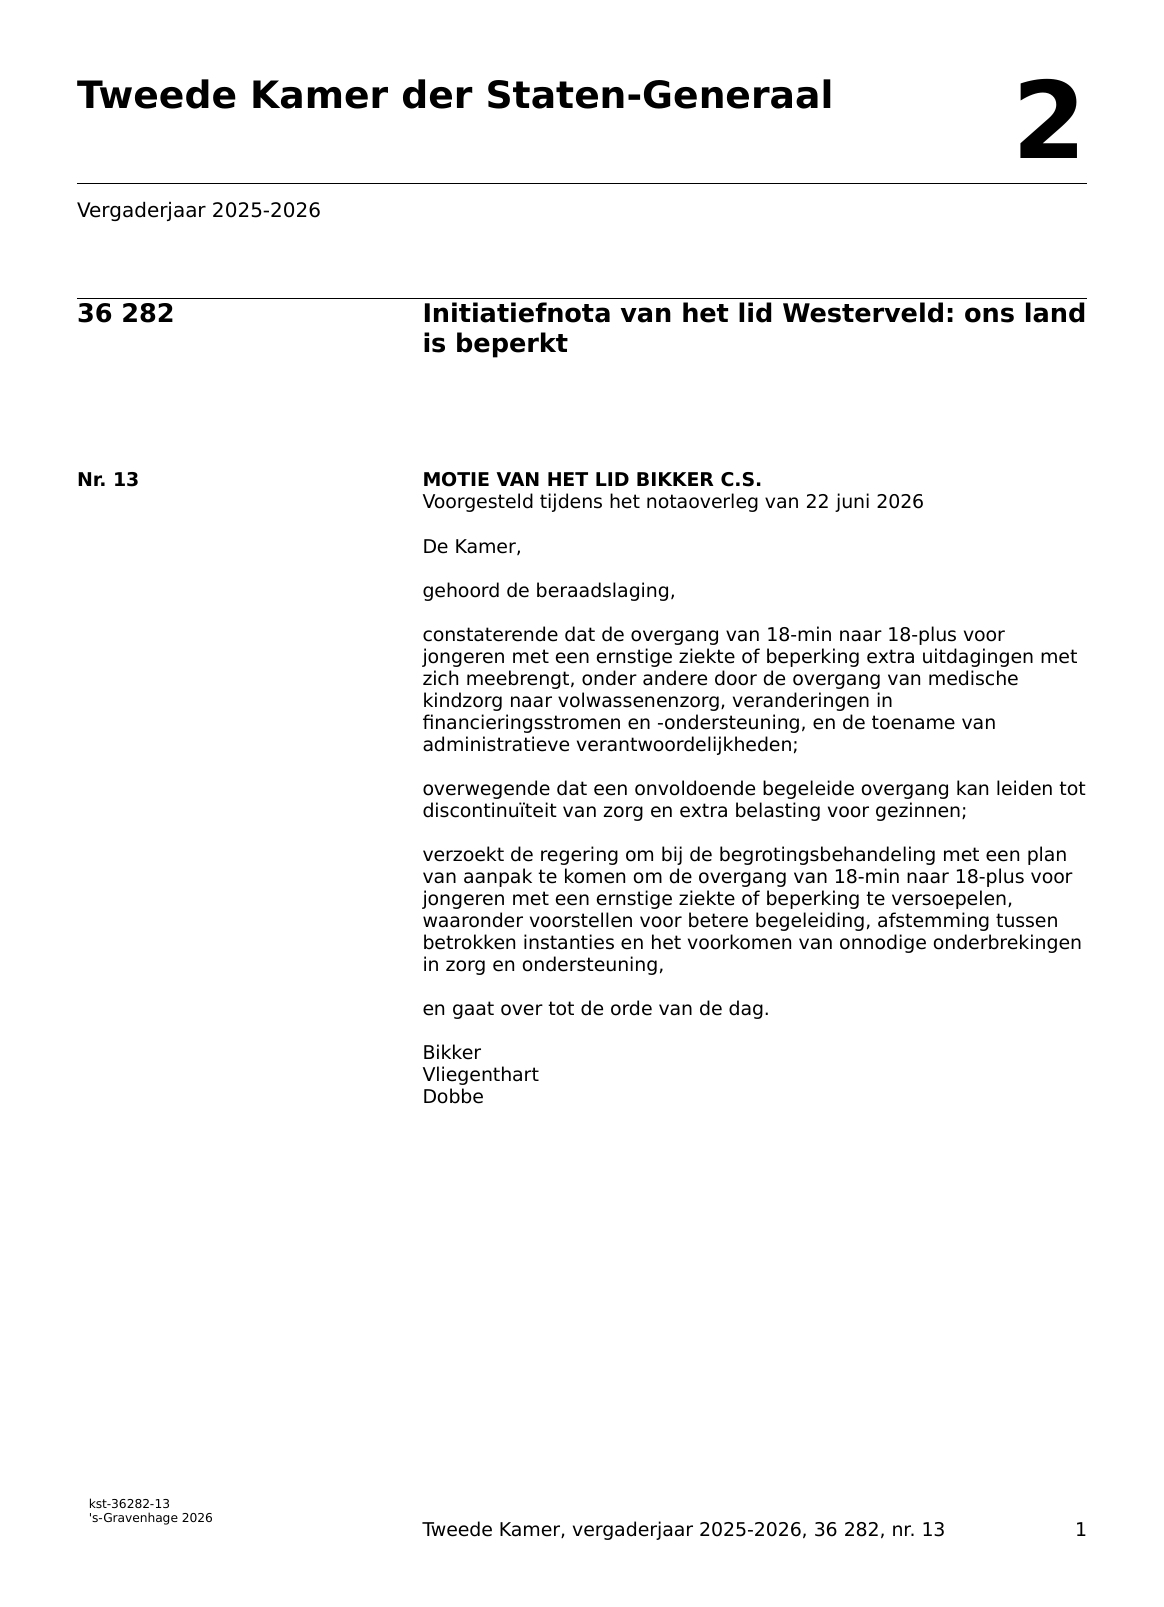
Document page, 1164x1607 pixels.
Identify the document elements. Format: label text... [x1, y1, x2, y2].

subtitle Nr. 13 MOTIE VAN HET LID BIKKER C.S. [77, 469, 1087, 491]
subtitle 36 282 Initiatiefnota van het lid Westerveld: ons land is beperkt [77, 299, 1087, 358]
text Voorgesteld tijdens het notaoverleg van 22 juni 2026 [422, 491, 1087, 513]
text Vliegenthart [422, 1064, 1087, 1086]
text overwegende dat een onvoldoende begeleide overgang kan leiden tot discontinuïteit van zorg en extra belasting voor gezinnen; [422, 778, 1087, 822]
text verzoekt de regering om bij de begrotingsbehandeling met een plan van aanpak te komen om de overgang van 18-min naar 18-plus voor jongeren met een ernstige ziekte of beperking te versoepelen, waaronder voorstellen voor betere begeleiding, afstemming tussen betrokken instanties en het voorkomen van onnodige onderbrekingen in zorg en ondersteuning, [422, 844, 1087, 976]
text en gaat over tot de orde van de dag. [422, 998, 1087, 1020]
text kst-36282-13 [88, 1497, 323, 1511]
text Dobbe [422, 1086, 1087, 1108]
text constaterende dat de overgang van 18-min naar 18-plus voor jongeren met een ernstige ziekte of beperking extra uitdagingen met zich meebrengt, onder andere door de overgang van medische kindzorg naar volwassenenzorg, veranderingen in financieringsstromen en -ondersteuning, en de toename van administratieve verantwoordelijkheden; [422, 624, 1087, 756]
text gehoord de beraadslaging, [422, 580, 1087, 602]
table_cell Vergaderjaar 2025-2026 [77, 184, 1087, 298]
table_header 2 [886, 59, 1087, 183]
text De Kamer, [422, 536, 1087, 557]
table_header Tweede Kamer der Staten-Generaal [77, 59, 886, 183]
text 's-Gravenhage 2026 [88, 1511, 323, 1525]
text Bikker [422, 1042, 1087, 1064]
